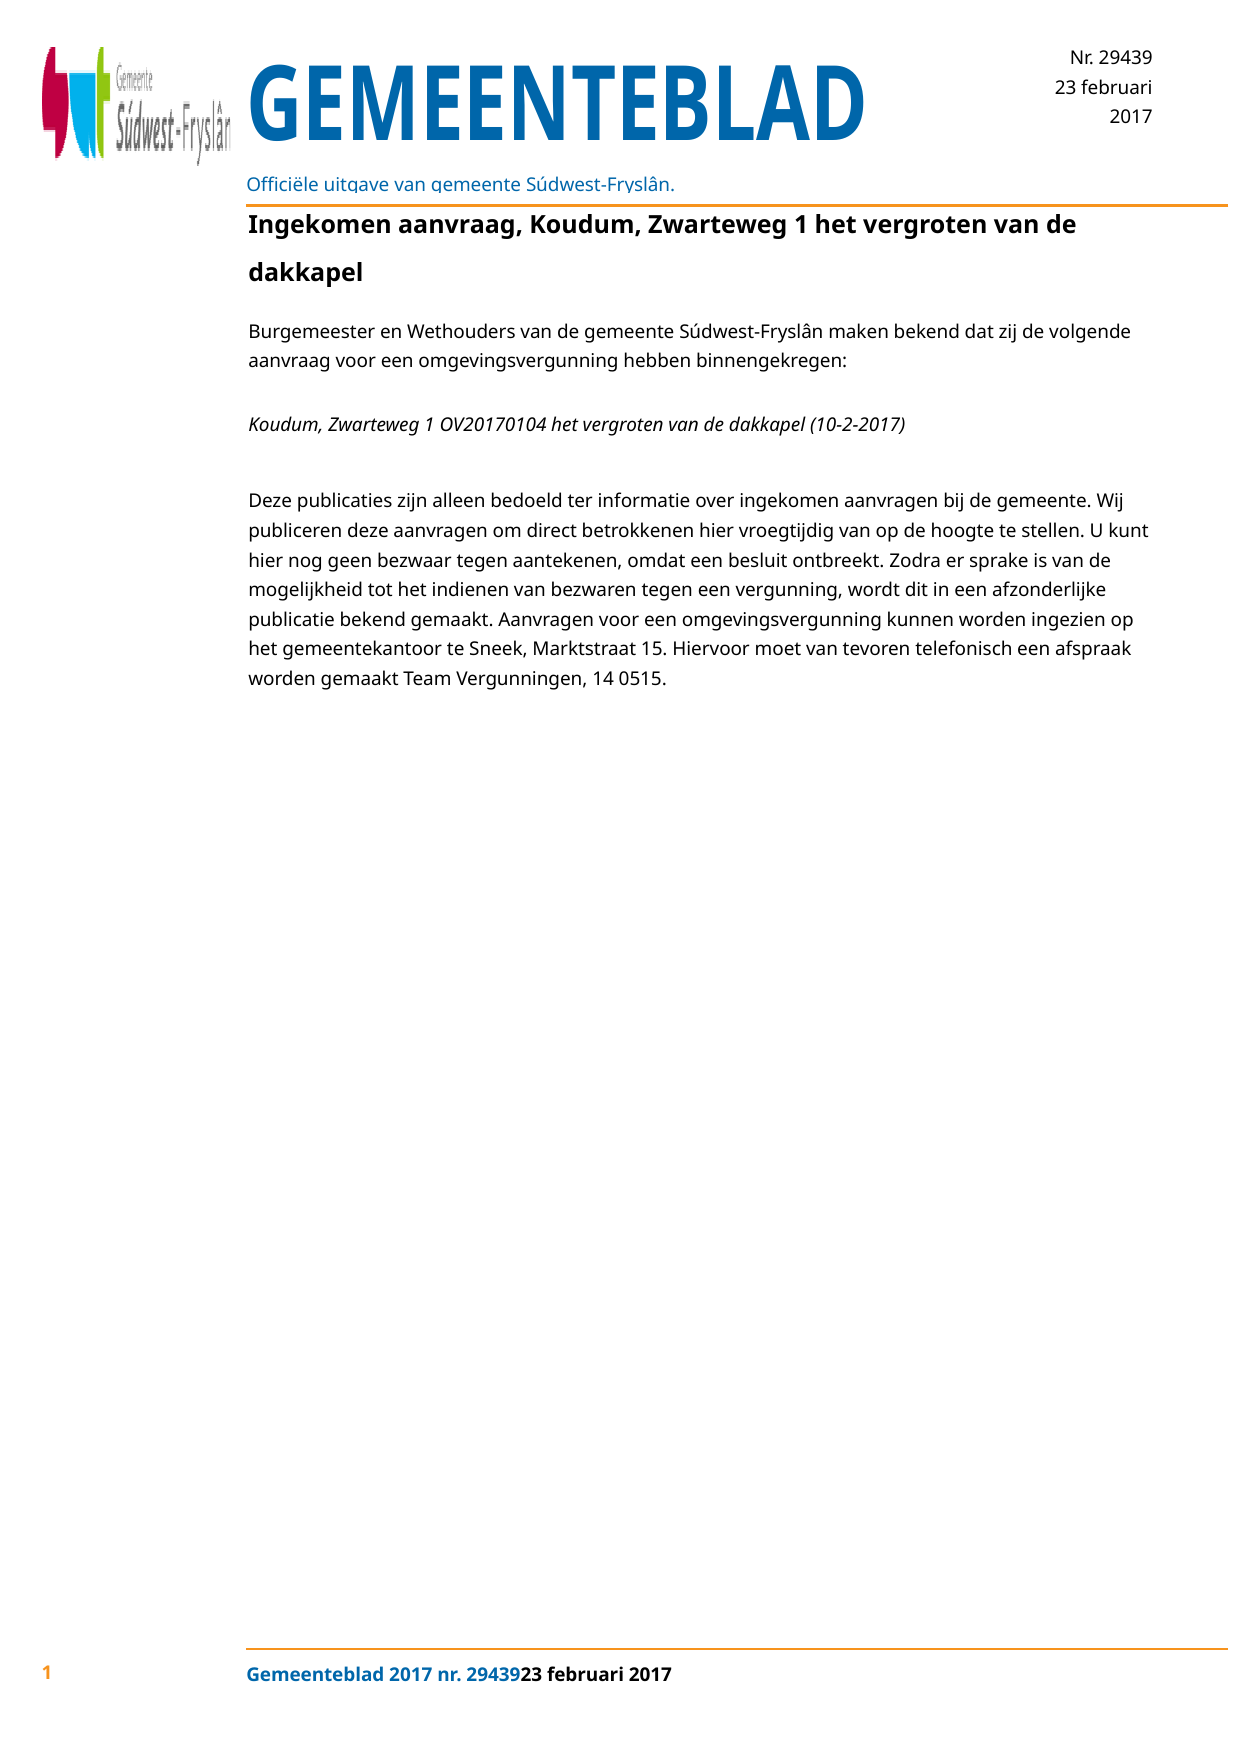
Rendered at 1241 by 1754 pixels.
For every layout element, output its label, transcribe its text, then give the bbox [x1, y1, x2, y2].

text Burgemeester en Wethouders van de gemeente Súdwest-Fryslân maken bekend dat zij de volgende aanvraag voor een omgevingsvergunning hebben binnengekregen: [248, 318, 1152, 373]
picture [41, 47, 231, 172]
text Deze publicaties zijn alleen bedoeld ter informatie over ingekomen aanvragen bij de gemeente. Wij publiceren deze aanvragen om direct betrokkenen hier vroegtijdig van op de hoogte te stellen. U kunt hier nog geen bezwaar tegen aantekenen, omdat een besluit ontbreekt. Zodra er sprake is van de mogelijkheid tot het indienen van bezwaren tegen een vergunning, wordt dit in een afzonderlijke publicatie bekend gemaakt. Aanvragen voor een omgevingsvergunning kunnen worden ingezien op het gemeentekantoor te Sneek, Marktstraat 15. Hiervoor moet van tevoren telefonisch een afspraak worden gemaakt Team Vergunningen, 14 0515. [248, 488, 1152, 691]
text Koudum, Zwarteweg 1 OV20170104 het vergroten van de dakkapel (10-2-2017) [248, 411, 1152, 437]
text Ingekomen aanvraag, Koudum, Zwarteweg 1 het vergroten van de dakkapel [248, 207, 1152, 288]
